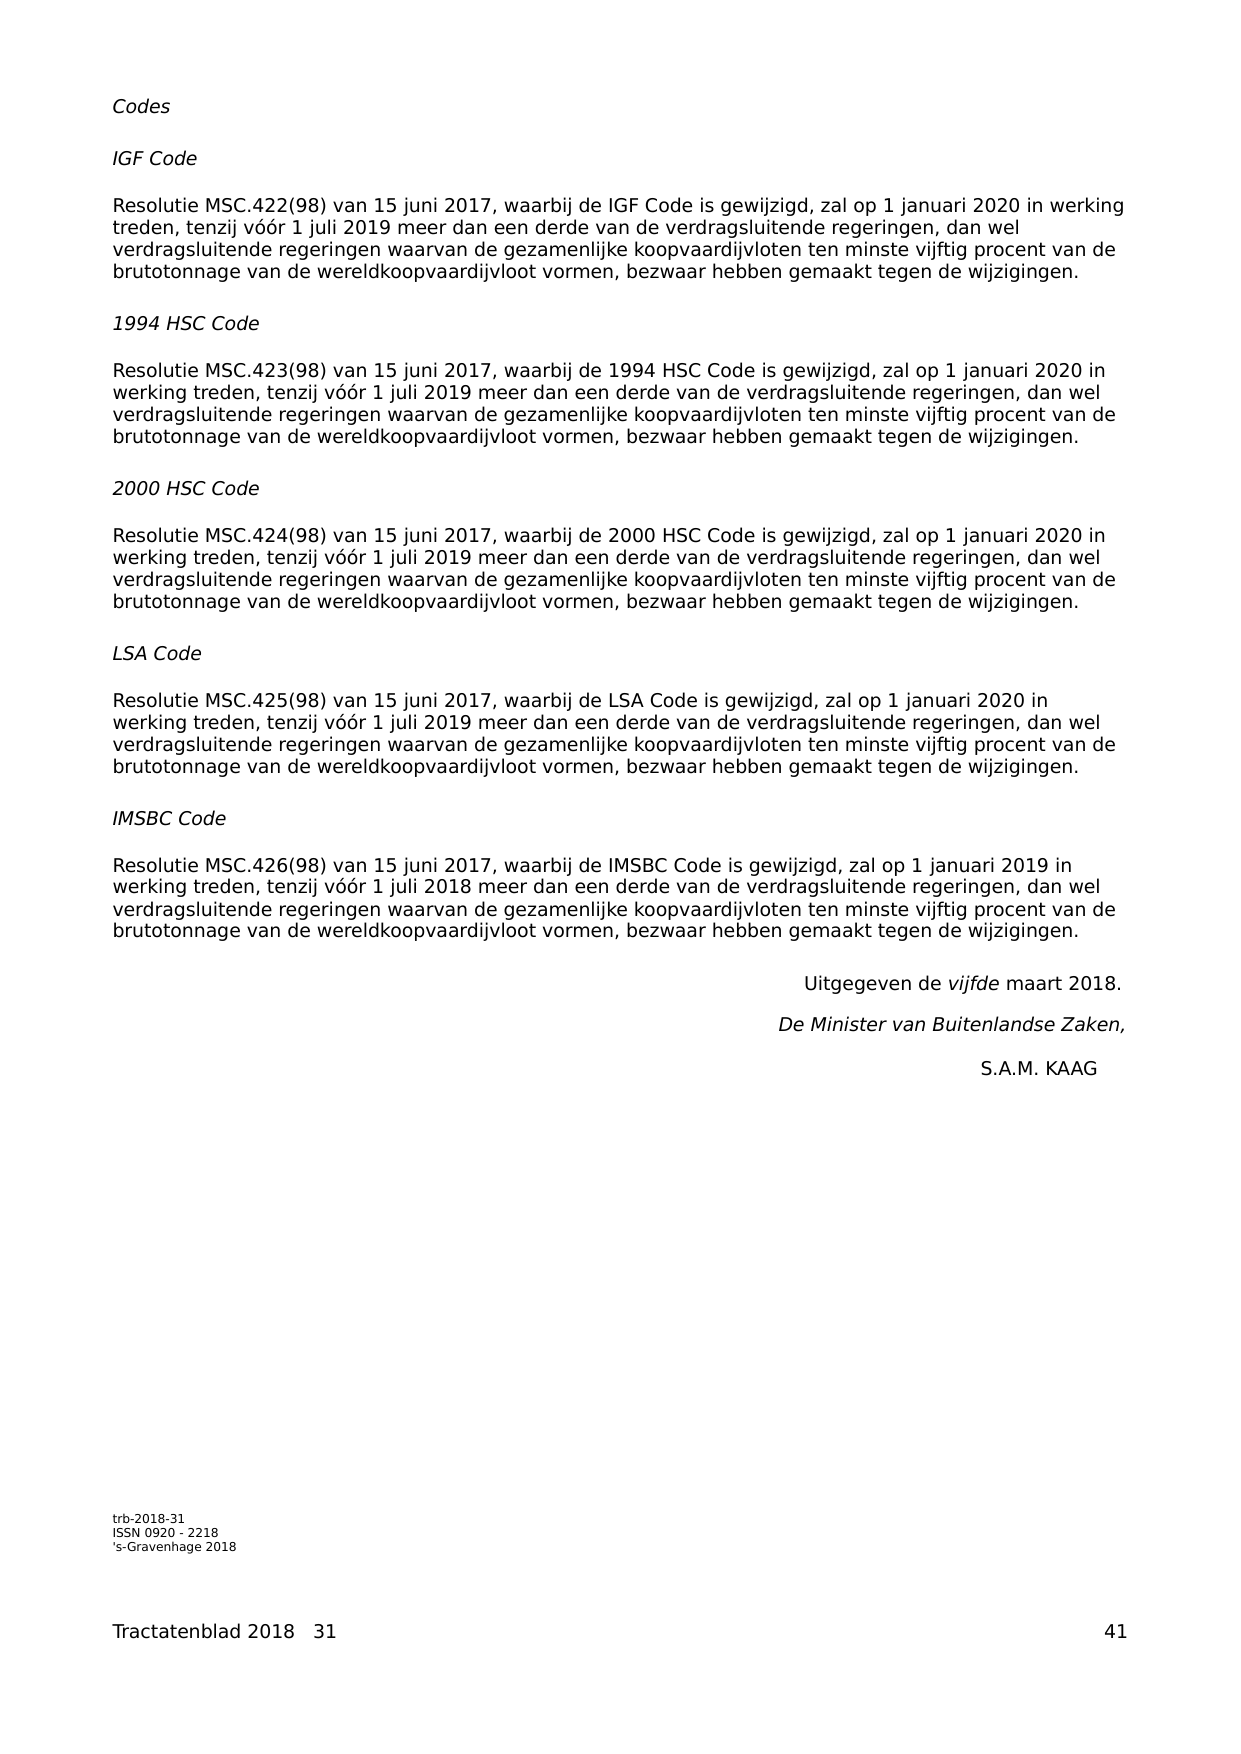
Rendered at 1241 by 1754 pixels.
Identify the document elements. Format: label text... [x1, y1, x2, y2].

text 's-Gravenhage 2018 [112, 1540, 346, 1554]
text ISSN 0920 - 2218 [112, 1526, 346, 1540]
text Resolutie MSC.423(98) van 15 juni 2017, waarbij de 1994 HSC Code is gewijzigd, zal op 1 januari 2020 in werking treden, tenzij vóór 1 juli 2019 meer dan een derde van de verdragsluitende regeringen, dan wel verdragsluitende regeringen waarvan de gezamenlijke koopvaardijvloten ten minste vijftig procent van de brutotonnage van de wereldkoopvaardijvloot vormen, bezwaar hebben gemaakt tegen de wijzigingen. [112, 360, 1128, 448]
text Resolutie MSC.425(98) van 15 juni 2017, waarbij de LSA Code is gewijzigd, zal op 1 januari 2020 in werking treden, tenzij vóór 1 juli 2019 meer dan een derde van de verdragsluitende regeringen, dan wel verdragsluitende regeringen waarvan de gezamenlijke koopvaardijvloten ten minste vijftig procent van de brutotonnage van de wereldkoopvaardijvloot vormen, bezwaar hebben gemaakt tegen de wijzigingen. [112, 689, 1128, 777]
text Resolutie MSC.426(98) van 15 juni 2017, waarbij de IMSBC Code is gewijzigd, zal op 1 januari 2019 in werking treden, tenzij vóór 1 juli 2018 meer dan een derde van de verdragsluitende regeringen, dan wel verdragsluitende regeringen waarvan de gezamenlijke koopvaardijvloten ten minste vijftig procent van de brutotonnage van de wereldkoopvaardijvloot vormen, bezwaar hebben gemaakt tegen de wijzigingen. [112, 854, 1128, 942]
subtitle 1994 HSC Code [112, 313, 1128, 335]
subtitle LSA Code [112, 643, 1128, 664]
text Resolutie MSC.424(98) van 15 juni 2017, waarbij de 2000 HSC Code is gewijzigd, zal op 1 januari 2020 in werking treden, tenzij vóór 1 juli 2019 meer dan een derde van de verdragsluitende regeringen, dan wel verdragsluitende regeringen waarvan de gezamenlijke koopvaardijvloten ten minste vijftig procent van de brutotonnage van de wereldkoopvaardijvloot vormen, bezwaar hebben gemaakt tegen de wijzigingen. [112, 525, 1128, 613]
subtitle IMSBC Code [112, 807, 1128, 829]
subtitle IGF Code [112, 148, 1128, 170]
text Uitgegeven de vijfde maart 2018. [112, 972, 1128, 994]
text Resolutie MSC.422(98) van 15 juni 2017, waarbij de IGF Code is gewijzigd, zal op 1 januari 2020 in werking treden, tenzij vóór 1 juli 2019 meer dan een derde van de verdragsluitende regeringen, dan wel verdragsluitende regeringen waarvan de gezamenlijke koopvaardijvloten ten minste vijftig procent van de brutotonnage van de wereldkoopvaardijvloot vormen, bezwaar hebben gemaakt tegen de wijzigingen. [112, 195, 1128, 283]
subtitle 2000 HSC Code [112, 478, 1128, 500]
text trb-2018-31 [112, 1512, 346, 1526]
subtitle Codes [112, 96, 1128, 118]
text De Minister van Buitenlandse Zaken, S.A.M. KAAG [112, 1014, 1128, 1080]
